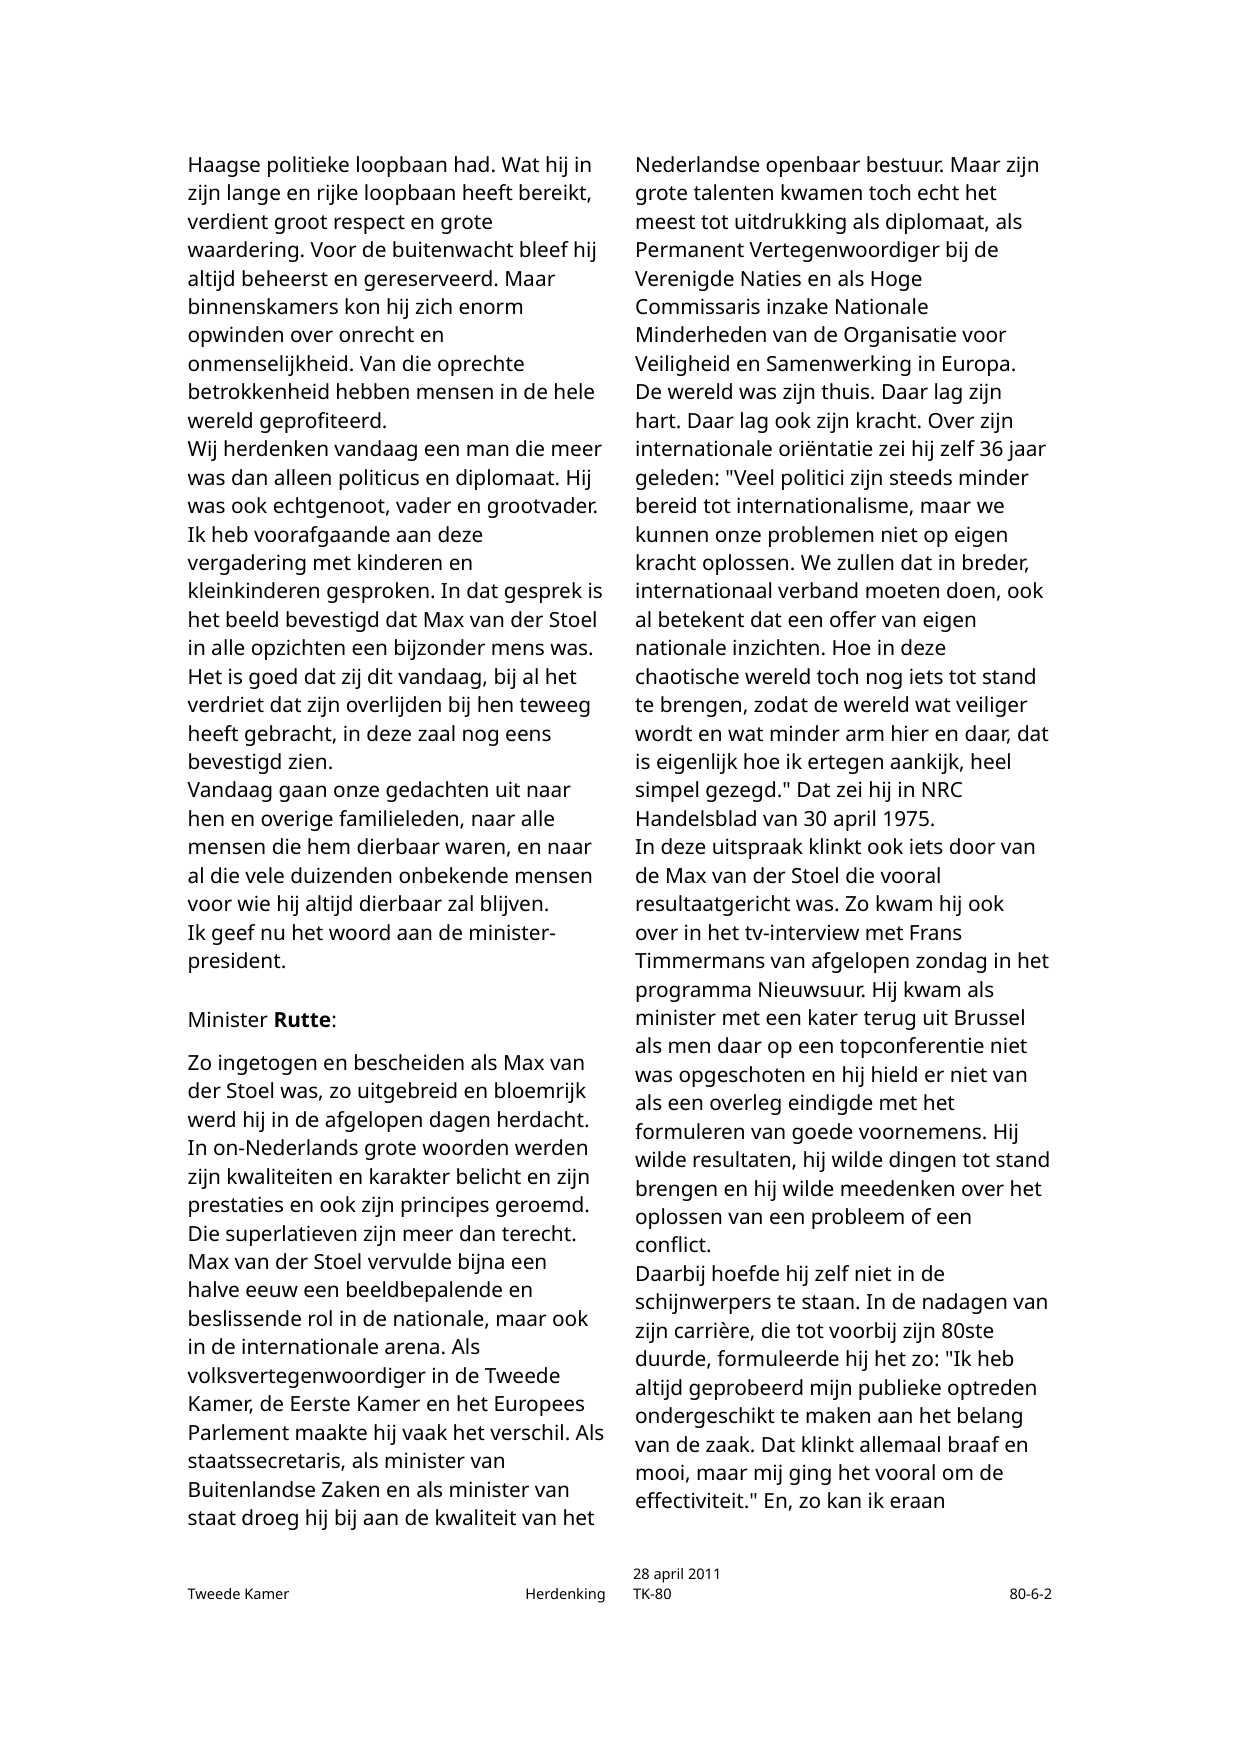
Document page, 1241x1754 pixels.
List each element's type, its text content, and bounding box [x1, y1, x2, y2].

text Wij herdenken vandaag een man die meer was dan alleen politicus en diplomaat. Hij was ook echtgenoot, vader en grootvader. Ik heb voorafgaande aan deze vergadering met kinderen en kleinkinderen gesproken. In dat gesprek is het beeld bevestigd dat Max van der Stoel in alle opzichten een bijzonder mens was. Het is goed dat zij dit vandaag, bij al het verdriet dat zijn overlijden bij hen teweeg heeft gebracht, in deze zaal nog eens bevestigd zien. [187, 434, 605, 776]
text Ik geef nu het woord aan de minister-president. [187, 918, 605, 975]
text Vandaag gaan onze gedachten uit naar hen en overige familieleden, naar alle mensen die hem dierbaar waren, en naar al die vele duizenden onbekende mensen voor wie hij altijd dierbaar zal blijven. [187, 776, 605, 918]
text In deze uitspraak klinkt ook iets door van de Max van der Stoel die vooral resultaatgericht was. Zo kwam hij ook over in het tv-interview met Frans Timmermans van afgelopen zondag in het programma Nieuwsuur. Hij kwam als minister met een kater terug uit Brussel als men daar op een topconferentie niet was opgeschoten en hij hield er niet van als een overleg eindigde met het formuleren van goede voornemens. Hij wilde resultaten, hij wilde dingen tot stand brengen en hij wilde meedenken over het oplossen van een probleem of een conflict. [635, 832, 1053, 1259]
text Daarbij hoefde hij zelf niet in de schijnwerpers te staan. In de nadagen van zijn carrière, die tot voorbij zijn 80ste duurde, formuleerde hij het zo: "Ik heb altijd geprobeerd mijn publieke optreden ondergeschikt te maken aan het belang van de zaak. Dat klinkt allemaal braaf en mooi, maar mij ging het vooral om de effectiviteit." En, zo kan ik eraan [635, 1259, 1053, 1515]
text Zo ingetogen en bescheiden als Max van der Stoel was, zo uitgebreid en bloemrijk werd hij in de afgelopen dagen herdacht. In on-Nederlands grote woorden werden zijn kwaliteiten en karakter belicht en zijn prestaties en ook zijn principes geroemd. Die superlatieven zijn meer dan terecht. Max van der Stoel vervulde bijna een halve eeuw een beeldbepalende en beslissende rol in de nationale, maar ook in de internationale arena. Als volksvertegenwoordiger in de Tweede Kamer, de Eerste Kamer en het Europees Parlement maakte hij vaak het verschil. Als staatssecretaris, als minister van Buitenlandse Zaken en als minister van staat droeg hij bij aan de kwaliteit van het [187, 1048, 605, 1532]
text De wereld was zijn thuis. Daar lag zijn hart. Daar lag ook zijn kracht. Over zijn internationale oriëntatie zei hij zelf 36 jaar geleden: "Veel politici zijn steeds minder bereid tot internationalisme, maar we kunnen onze problemen niet op eigen kracht oplossen. We zullen dat in breder, internationaal verband moeten doen, ook al betekent dat een offer van eigen nationale inzichten. Hoe in deze chaotische wereld toch nog iets tot stand te brengen, zodat de wereld wat veiliger wordt en wat minder arm hier en daar, dat is eigenlijk hoe ik ertegen aankijk, heel simpel gezegd." Dat zei hij in NRC Handelsblad van 30 april 1975. [635, 377, 1053, 832]
text Haagse politieke loopbaan had. Wat hij in zijn lange en rijke loopbaan heeft bereikt, verdient groot respect en grote waardering. Voor de buitenwacht bleef hij altijd beheerst en gereserveerd. Maar binnenskamers kon hij zich enorm opwinden over onrecht en onmenselijkheid. Van die oprechte betrokkenheid hebben mensen in de hele wereld geprofiteerd. [187, 150, 605, 434]
text Minister Rutte: [187, 1005, 605, 1033]
text Nederlandse openbaar bestuur. Maar zijn grote talenten kwamen toch echt het meest tot uitdrukking als diplomaat, als Permanent Vertegenwoordiger bij de Verenigde Naties en als Hoge Commissaris inzake Nationale Minderheden van de Organisatie voor Veiligheid en Samenwerking in Europa. [635, 150, 1053, 377]
